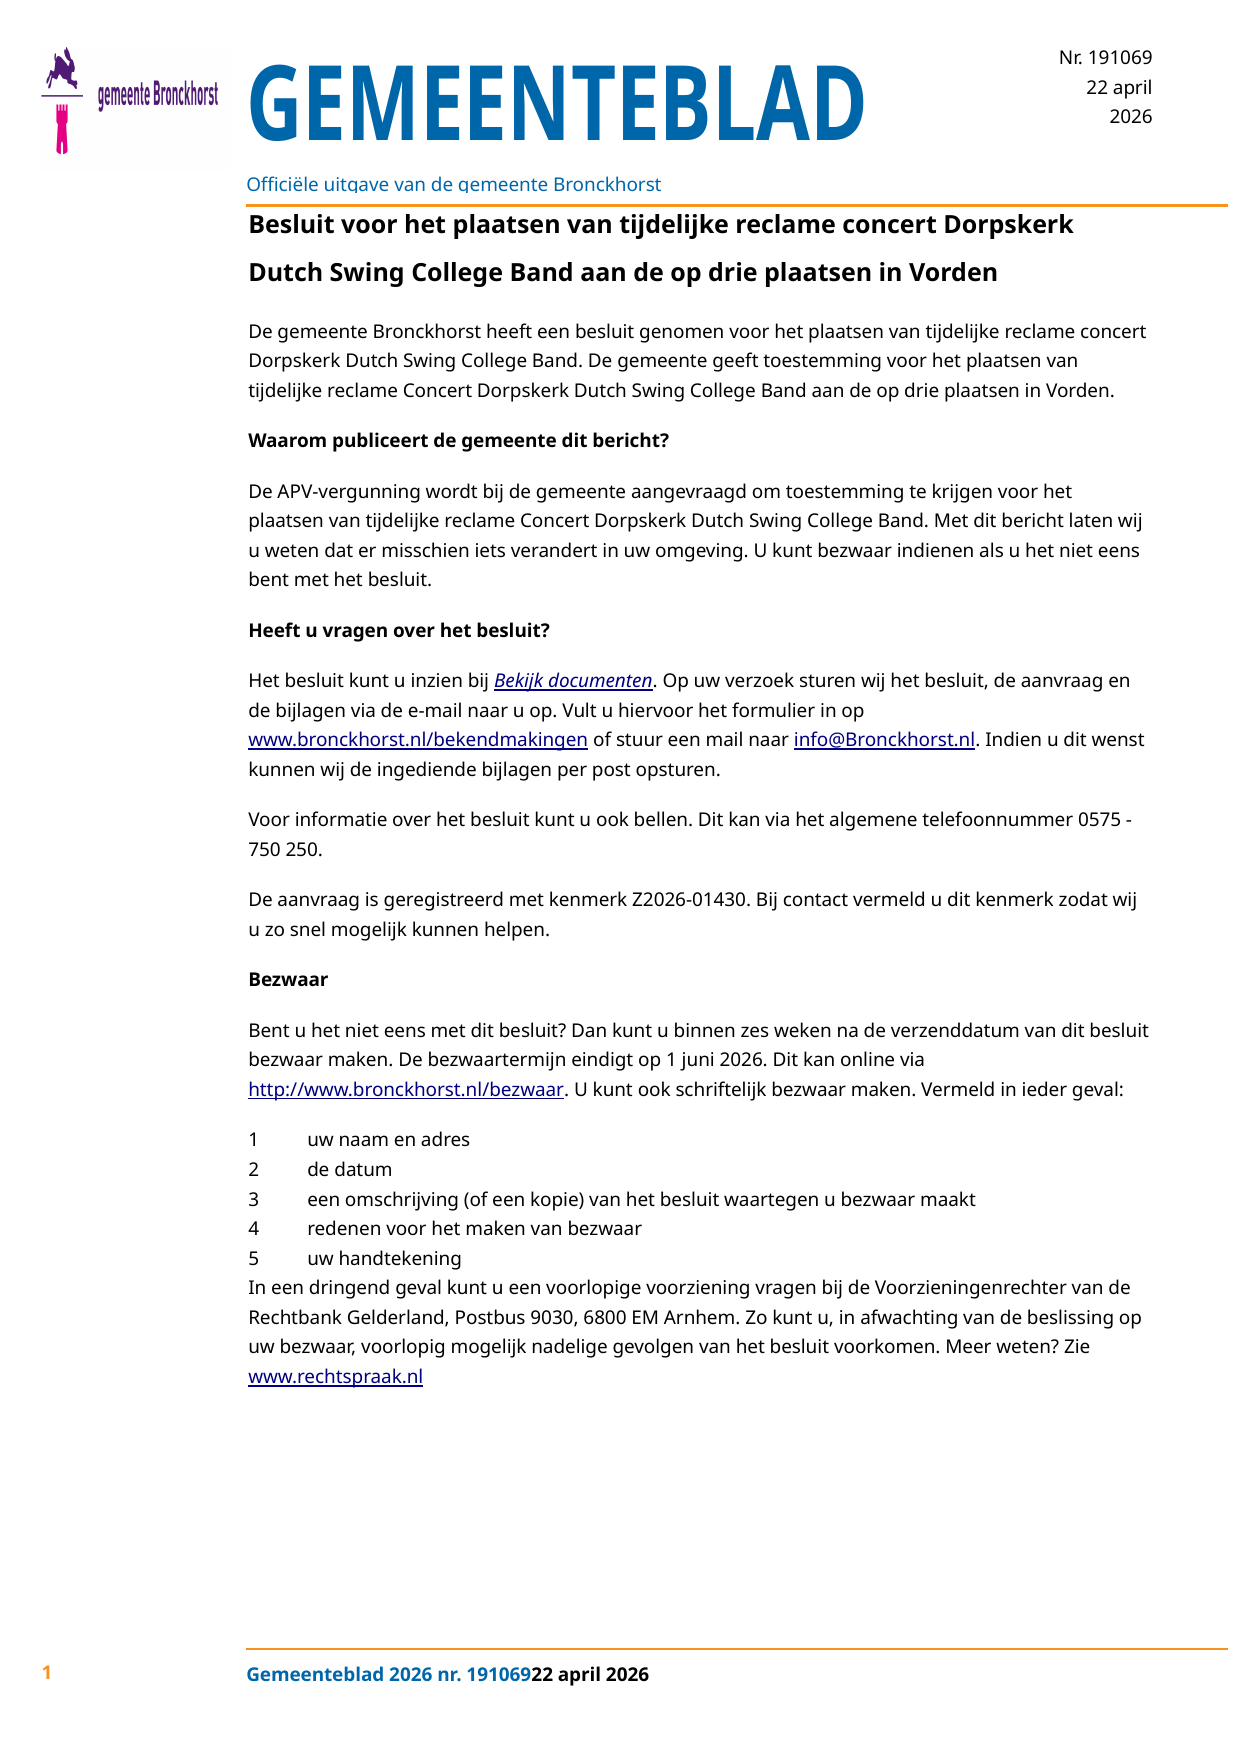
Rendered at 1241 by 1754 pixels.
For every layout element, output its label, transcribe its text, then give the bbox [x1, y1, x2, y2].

list redenen voor het maken van bezwaar [248, 1215, 1152, 1241]
text Waarom publiceert de gemeente dit bericht? [248, 427, 1152, 453]
text Voor informatie over het besluit kunt u ook bellen. Dit kan via het algemene telefoonnummer 0575 - 750 250. [248, 807, 1152, 862]
picture [41, 47, 231, 172]
text In een dringend geval kunt u een voorlopige voorziening vragen bij de Voorzieningenrechter van de Rechtbank Gelderland, Postbus 9030, 6800 EM Arnhem. Zo kunt u, in afwachting van de beslissing op uw bezwaar, voorlopig mogelijk nadelige gevolgen van het besluit voorkomen. Meer weten? Zie www.rechtspraak.nl [248, 1274, 1152, 1389]
list een omschrijving (of een kopie) van het besluit waartegen u bezwaar maakt [248, 1186, 1152, 1212]
text Heeft u vragen over het besluit? [248, 617, 1152, 643]
text Het besluit kunt u inzien bij Bekijk documenten. Op uw verzoek sturen wij het besluit, de aanvraag en de bijlagen via de e-mail naar u op. Vult u hiervoor het formulier in op www.bronckhorst.nl/bekendmakingen of stuur een mail naar info@Bronckhorst.nl. Indien u dit wenst kunnen wij de ingediende bijlagen per post opsturen. [248, 667, 1152, 782]
text De gemeente Bronckhorst heeft een besluit genomen voor het plaatsen van tijdelijke reclame concert Dorpskerk Dutch Swing College Band. De gemeente geeft toestemming voor het plaatsen van tijdelijke reclame Concert Dorpskerk Dutch Swing College Band aan de op drie plaatsen in Vorden. [248, 318, 1152, 403]
text De APV-vergunning wordt bij de gemeente aangevraagd om toestemming te krijgen voor het plaatsen van tijdelijke reclame Concert Dorpskerk Dutch Swing College Band. Met dit bericht laten wij u weten dat er misschien iets verandert in uw omgeving. U kunt bezwaar indienen als u het niet eens bent met het besluit. [248, 478, 1152, 592]
list de datum [248, 1156, 1152, 1182]
list uw naam en adres [248, 1127, 1152, 1152]
text De aanvraag is geregistreerd met kenmerk Z2026-01430. Bij contact vermeld u dit kenmerk zodat wij u zo snel mogelijk kunnen helpen. [248, 887, 1152, 942]
text Bezwaar [248, 967, 1152, 992]
text Besluit voor het plaatsen van tijdelijke reclame concert Dorpskerk Dutch Swing College Band aan de op drie plaatsen in Vorden [248, 207, 1152, 288]
list uw handtekening [248, 1245, 1152, 1271]
text Bent u het niet eens met dit besluit? Dan kunt u binnen zes weken na de verzenddatum van dit besluit bezwaar maken. De bezwaartermijn eindigt op 1 juni 2026. Dit kan online via http://www.bronckhorst.nl/bezwaar. U kunt ook schriftelijk bezwaar maken. Vermeld in ieder geval: [248, 1017, 1152, 1102]
